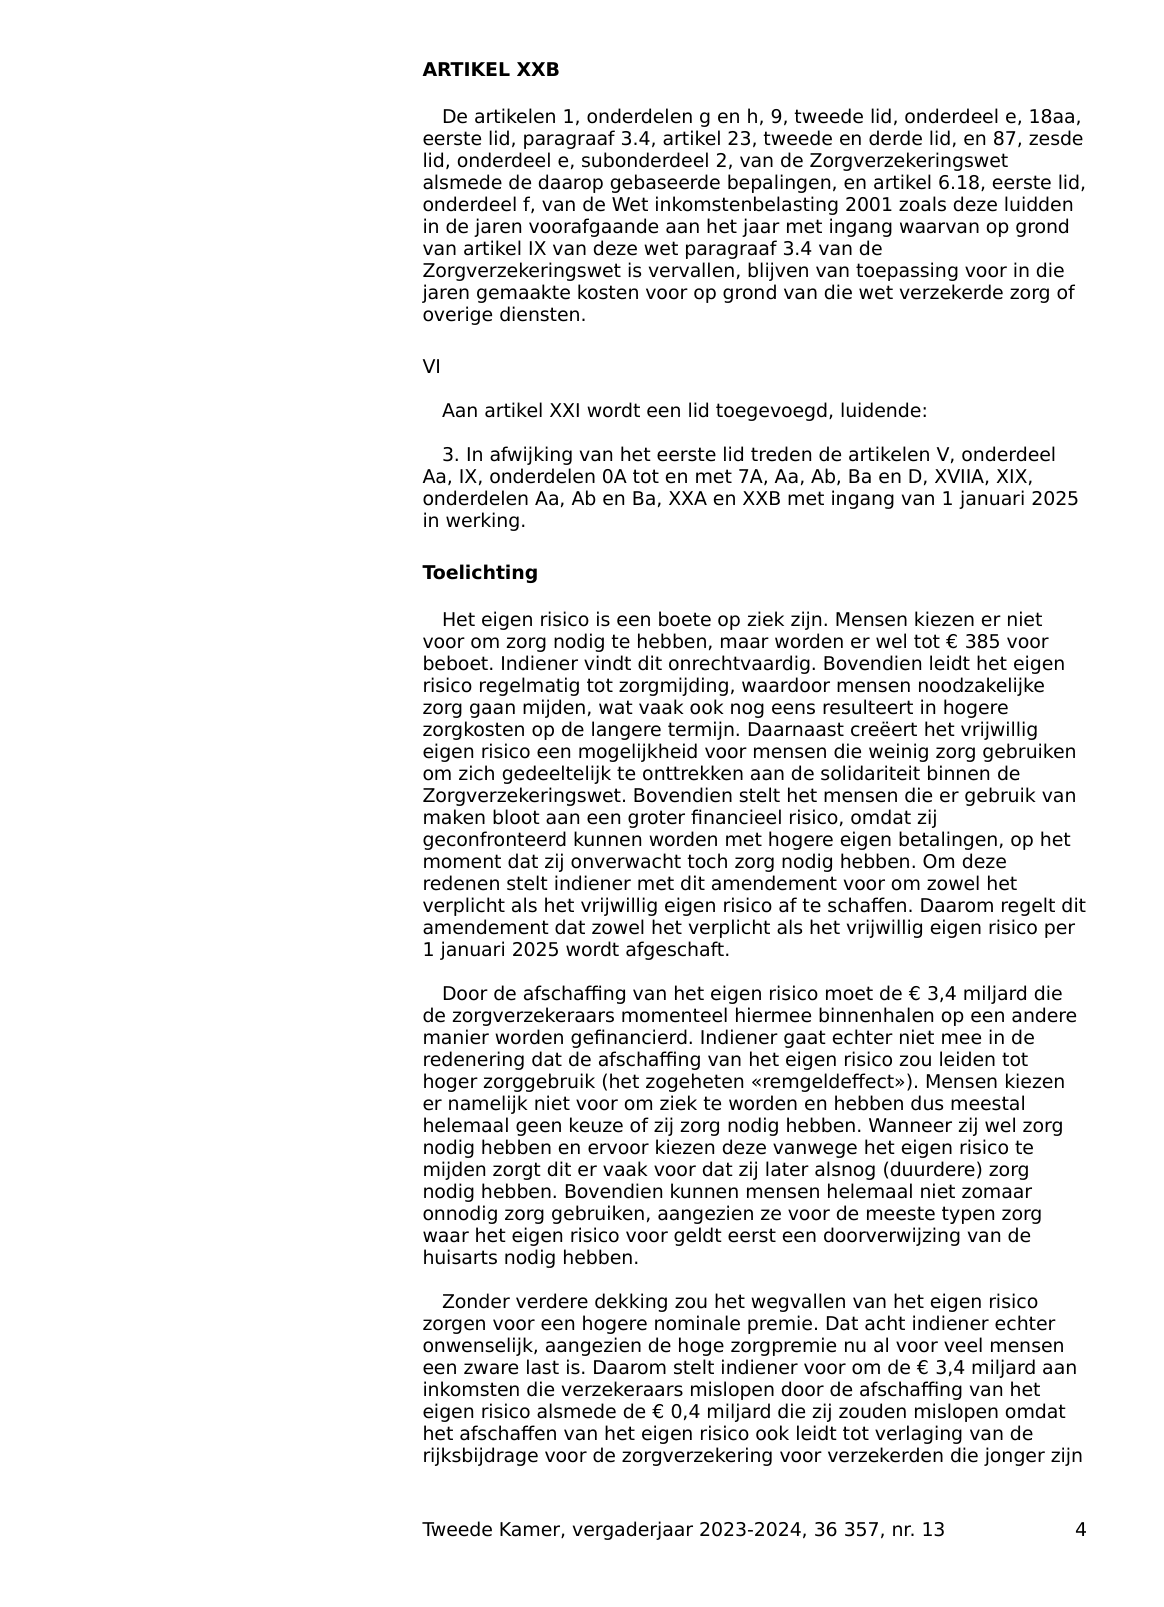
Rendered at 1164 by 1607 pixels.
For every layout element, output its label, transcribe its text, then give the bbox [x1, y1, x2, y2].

text Aan artikel XXI wordt een lid toegevoegd, luidende: [422, 400, 1087, 422]
text Het eigen risico is een boete op ziek zijn. Mensen kiezen er niet voor om zorg nodig te hebben, maar worden er wel tot € 385 voor beboet. Indiener vindt dit onrechtvaardig. Bovendien leidt het eigen risico regelmatig tot zorgmijding, waardoor mensen noodzakelijke zorg gaan mijden, wat vaak ook nog eens resulteert in hogere zorgkosten op de langere termijn. Daarnaast creëert het vrijwillig eigen risico een mogelijkheid voor mensen die weinig zorg gebruiken om zich gedeeltelijk te onttrekken aan de solidariteit binnen de Zorgverzekeringswet. Bovendien stelt het mensen die er gebruik van maken bloot aan een groter financieel risico, omdat zij geconfronteerd kunnen worden met hogere eigen betalingen, op het moment dat zij onverwacht toch zorg nodig hebben. Om deze redenen stelt indiener met dit amendement voor om zowel het verplicht als het vrijwillig eigen risico af te schaffen. Daarom regelt dit amendement dat zowel het verplicht als het vrijwillig eigen risico per 1 januari 2025 wordt afgeschaft. [422, 609, 1087, 961]
subtitle VI [422, 356, 1087, 378]
text Door de afschaffing van het eigen risico moet de € 3,4 miljard die de zorgverzekeraars momenteel hiermee binnenhalen op een andere manier worden gefinancierd. Indiener gaat echter niet mee in de redenering dat de afschaffing van het eigen risico zou leiden tot hoger zorggebruik (het zogeheten «remgeldeffect»). Mensen kiezen er namelijk niet voor om ziek te worden en hebben dus meestal helemaal geen keuze of zij zorg nodig hebben. Wanneer zij wel zorg nodig hebben en ervoor kiezen deze vanwege het eigen risico te mijden zorgt dit er vaak voor dat zij later alsnog (duurdere) zorg nodig hebben. Bovendien kunnen mensen helemaal niet zomaar onnodig zorg gebruiken, aangezien ze voor de meeste typen zorg waar het eigen risico voor geldt eerst een doorverwijzing van de huisarts nodig hebben. [422, 983, 1087, 1269]
subtitle ARTIKEL XXB [422, 59, 1087, 81]
text De artikelen 1, onderdelen g en h, 9, tweede lid, onderdeel e, 18aa, eerste lid, paragraaf 3.4, artikel 23, tweede en derde lid, en 87, zesde lid, onderdeel e, subonderdeel 2, van de Zorgverzekeringswet alsmede de daarop gebaseerde bepalingen, en artikel 6.18, eerste lid, onderdeel f, van de Wet inkomstenbelasting 2001 zoals deze luidden in de jaren voorafgaande aan het jaar met ingang waarvan op grond van artikel IX van deze wet paragraaf 3.4 van de Zorgverzekeringswet is vervallen, blijven van toepassing voor in die jaren gemaakte kosten voor op grond van die wet verzekerde zorg of overige diensten. [422, 106, 1087, 326]
text 3. In afwijking van het eerste lid treden de artikelen V, onderdeel Aa, IX, onderdelen 0A tot en met 7A, Aa, Ab, Ba en D, XVIIA, XIX, onderdelen Aa, Ab en Ba, XXA en XXB met ingang van 1 januari 2025 in werking. [422, 444, 1087, 532]
subtitle Toelichting [422, 562, 1087, 584]
text Zonder verdere dekking zou het wegvallen van het eigen risico zorgen voor een hogere nominale premie. Dat acht indiener echter onwenselijk, aangezien de hoge zorgpremie nu al voor veel mensen een zware last is. Daarom stelt indiener voor om de € 3,4 miljard aan inkomsten die verzekeraars mislopen door de afschaffing van het eigen risico alsmede de € 0,4 miljard die zij zouden mislopen omdat het afschaffen van het eigen risico ook leidt tot verlaging van de rijksbijdrage voor de zorgverzekering voor verzekerden die jonger zijn [422, 1291, 1087, 1467]
